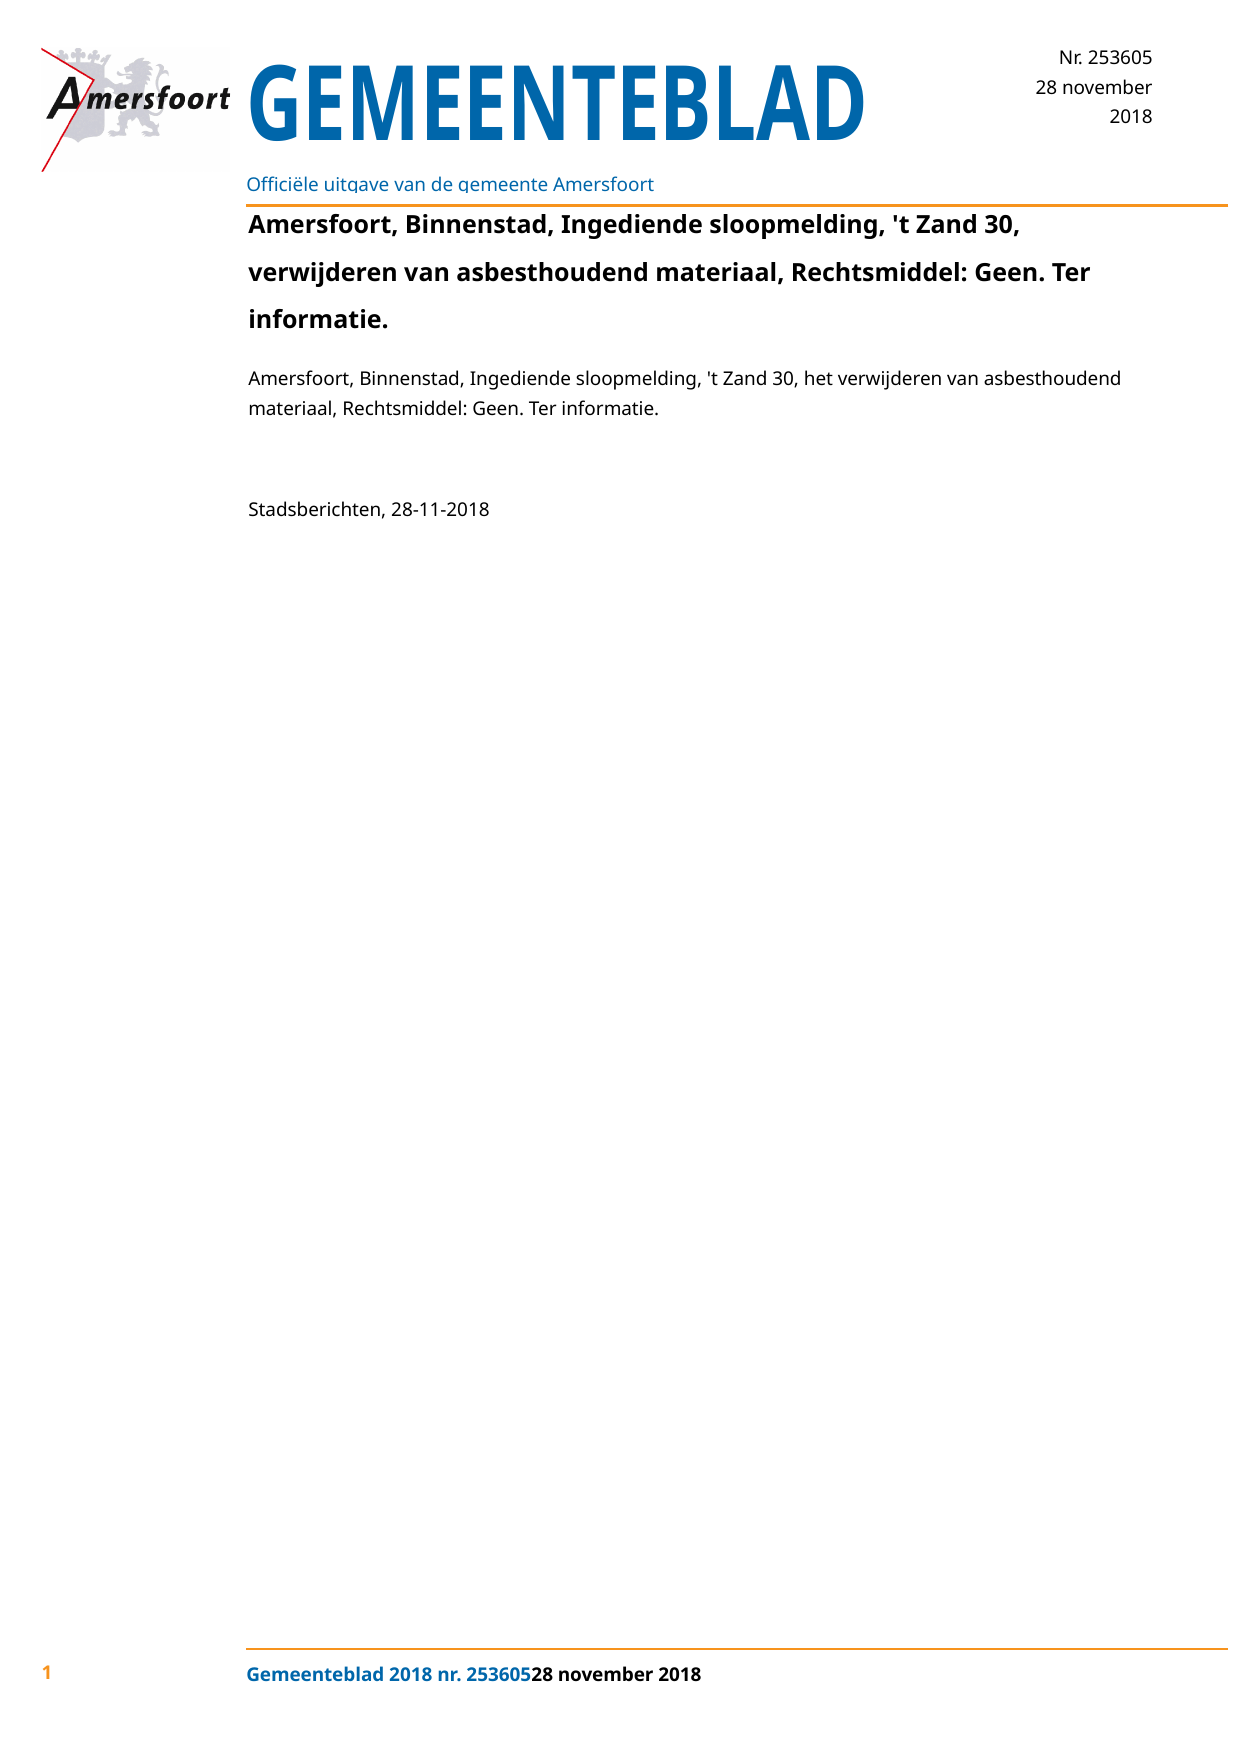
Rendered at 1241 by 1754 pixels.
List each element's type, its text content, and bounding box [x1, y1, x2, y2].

text Amersfoort, Binnenstad, Ingediende sloopmelding, 't Zand 30, het verwijderen van asbesthoudend materiaal, Rechtsmiddel: Geen. Ter informatie. [248, 366, 1152, 421]
picture [41, 47, 231, 172]
text Amersfoort, Binnenstad, Ingediende sloopmelding, 't Zand 30, verwijderen van asbesthoudend materiaal, Rechtsmiddel: Geen. Ter informatie. [248, 207, 1152, 336]
text Stadsberichten, 28-11-2018 [248, 496, 1152, 522]
